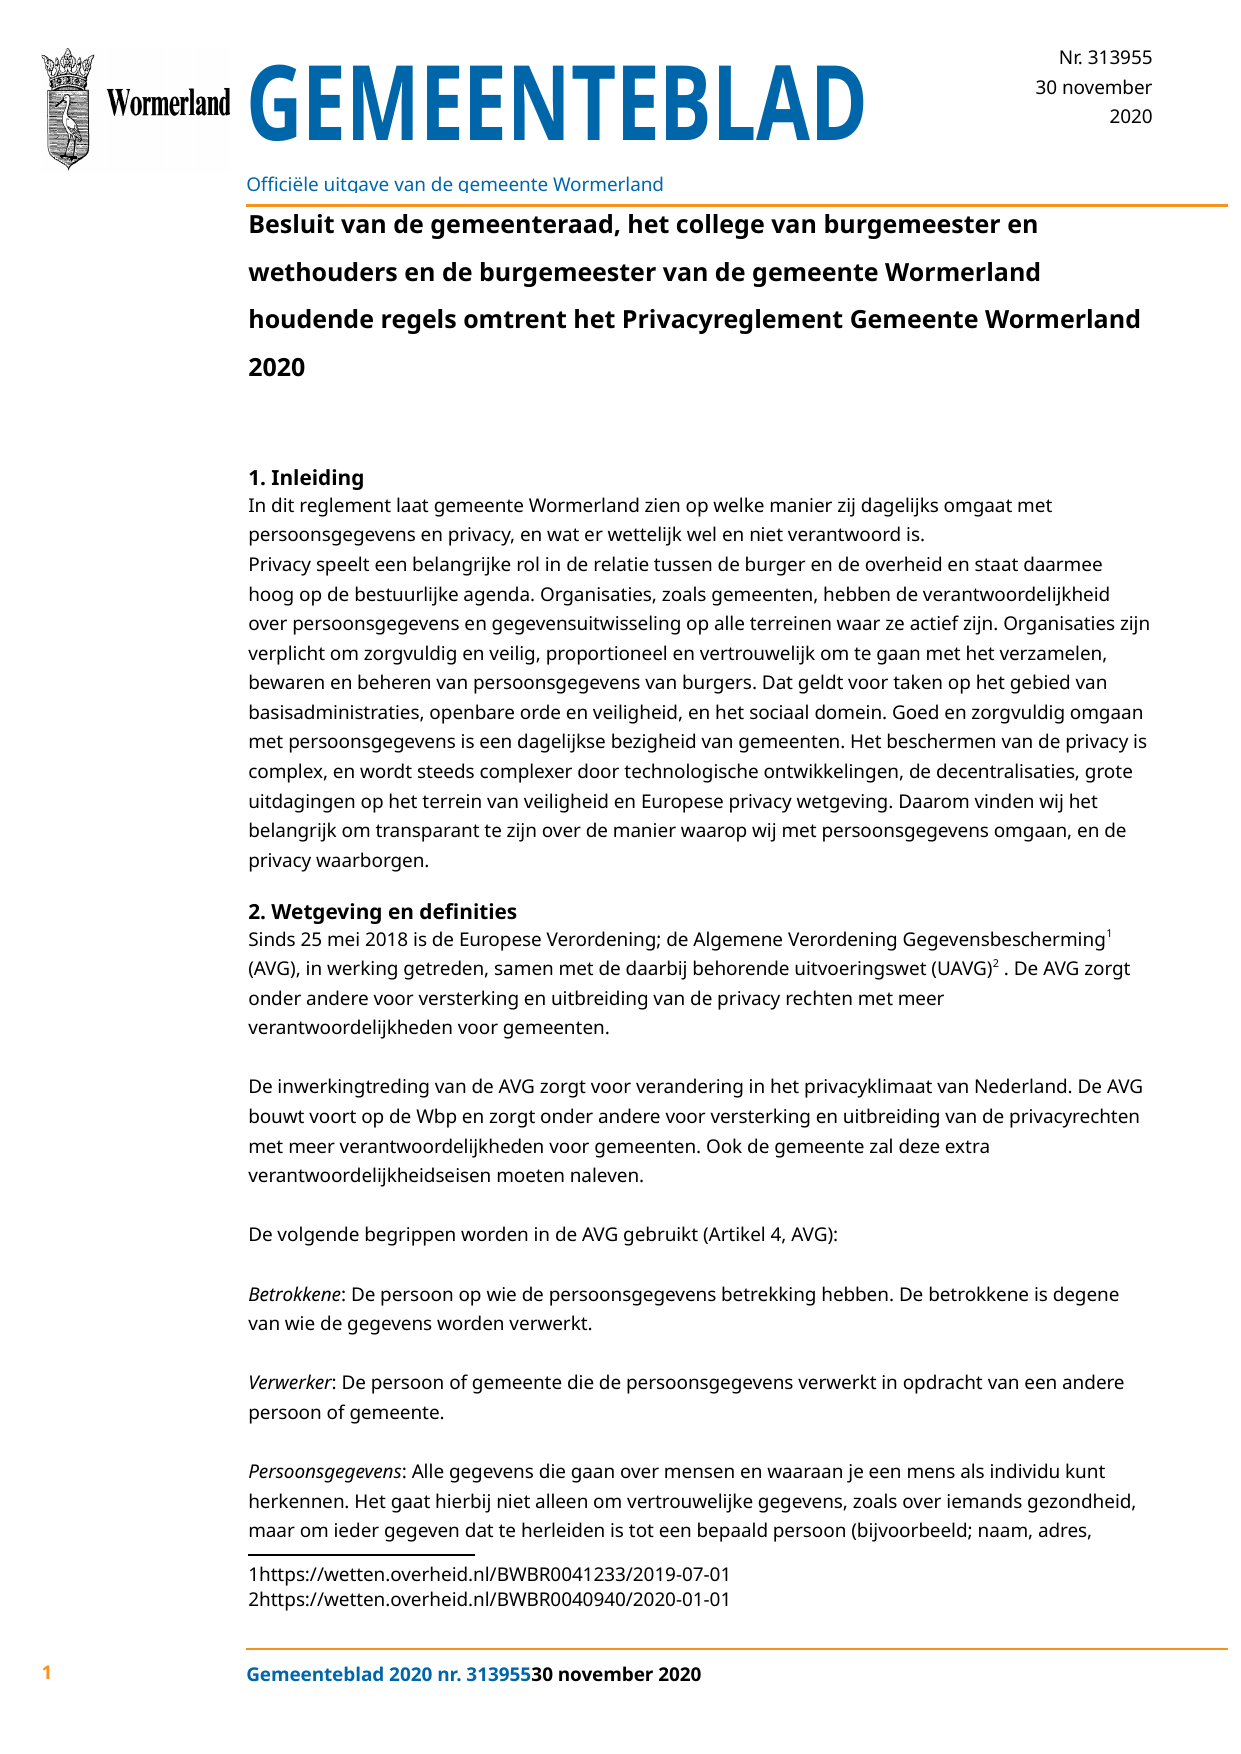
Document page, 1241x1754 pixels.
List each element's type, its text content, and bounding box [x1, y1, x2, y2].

text Sinds 25 mei 2018 is de Europese Verordening; de Algemene Verordening Gegevensbescherming (AVG), in werking getreden, samen met de daarbij behorende uitvoeringswet (UAVG) . De AVG zorgt onder andere voor versterking en uitbreiding van de privacy rechten met meer verantwoordelijkheden voor gemeenten. [248, 926, 1152, 1040]
text 2. Wetgeving en definities [248, 897, 1152, 926]
text De inwerkingtreding van de AVG zorgt voor verandering in het privacyklimaat van Nederland. De AVG bouwt voort op de Wbp en zorgt onder andere voor versterking en uitbreiding van de privacyrechten met meer verantwoordelijkheden voor gemeenten. Ook de gemeente zal deze extra verantwoordelijkheidseisen moeten naleven. [248, 1074, 1152, 1188]
text In dit reglement laat gemeente Wormerland zien op welke manier zij dagelijks omgaat met persoonsgegevens en privacy, en wat er wettelijk wel en niet verantwoord is. [248, 492, 1152, 547]
text https://wetten.overheid.nl/BWBR0040940/2020-01-01 [248, 1586, 1152, 1612]
text Besluit van de gemeenteraad, het college van burgemeester en wethouders en de burgemeester van de gemeente Wormerland houdende regels omtrent het Privacyreglement Gemeente Wormerland 2020 [248, 207, 1152, 384]
text https://wetten.overheid.nl/BWBR0041233/2019-07-01 [248, 1561, 1152, 1586]
text 1. Inleiding [248, 463, 1152, 492]
text Privacy speelt een belangrijke rol in de relatie tussen de burger en de overheid en staat daarmee hoog op de bestuurlijke agenda. Organisaties, zoals gemeenten, hebben de verantwoordelijkheid over persoonsgegevens en gegevensuitwisseling op alle terreinen waar ze actief zijn. Organisaties zijn verplicht om zorgvuldig en veilig, proportioneel en vertrouwelijk om te gaan met het verzamelen, bewaren en beheren van persoonsgegevens van burgers. Dat geldt voor taken op het gebied van basisadministraties, openbare orde en veiligheid, en het sociaal domein. Goed en zorgvuldig omgaan met persoonsgegevens is een dagelijkse bezigheid van gemeenten. Het beschermen van de privacy is complex, en wordt steeds complexer door technologische ontwikkelingen, de decentralisaties, grote uitdagingen op het terrein van veiligheid en Europese privacy wetgeving. Daarom vinden wij het belangrijk om transparant te zijn over de manier waarop wij met persoonsgegevens omgaan, en de privacy waarborgen. [248, 551, 1152, 873]
text Verwerker: De persoon of gemeente die de persoonsgegevens verwerkt in opdracht van een andere persoon of gemeente. [248, 1369, 1152, 1425]
text De volgende begrippen worden in de AVG gebruikt (Artikel 4, AVG): [248, 1222, 1152, 1247]
text Persoonsgegevens: Alle gegevens die gaan over mensen en waaraan je een mens als individu kunt herkennen. Het gaat hierbij niet alleen om vertrouwelijke gegevens, zoals over iemands gezondheid, maar om ieder gegeven dat te herleiden is tot een bepaald persoon (bijvoorbeeld; naam, adres, [248, 1458, 1152, 1543]
picture [41, 47, 231, 172]
text Betrokkene: De persoon op wie de persoonsgegevens betrekking hebben. De betrokkene is degene van wie de gegevens worden verwerkt. [248, 1281, 1152, 1336]
